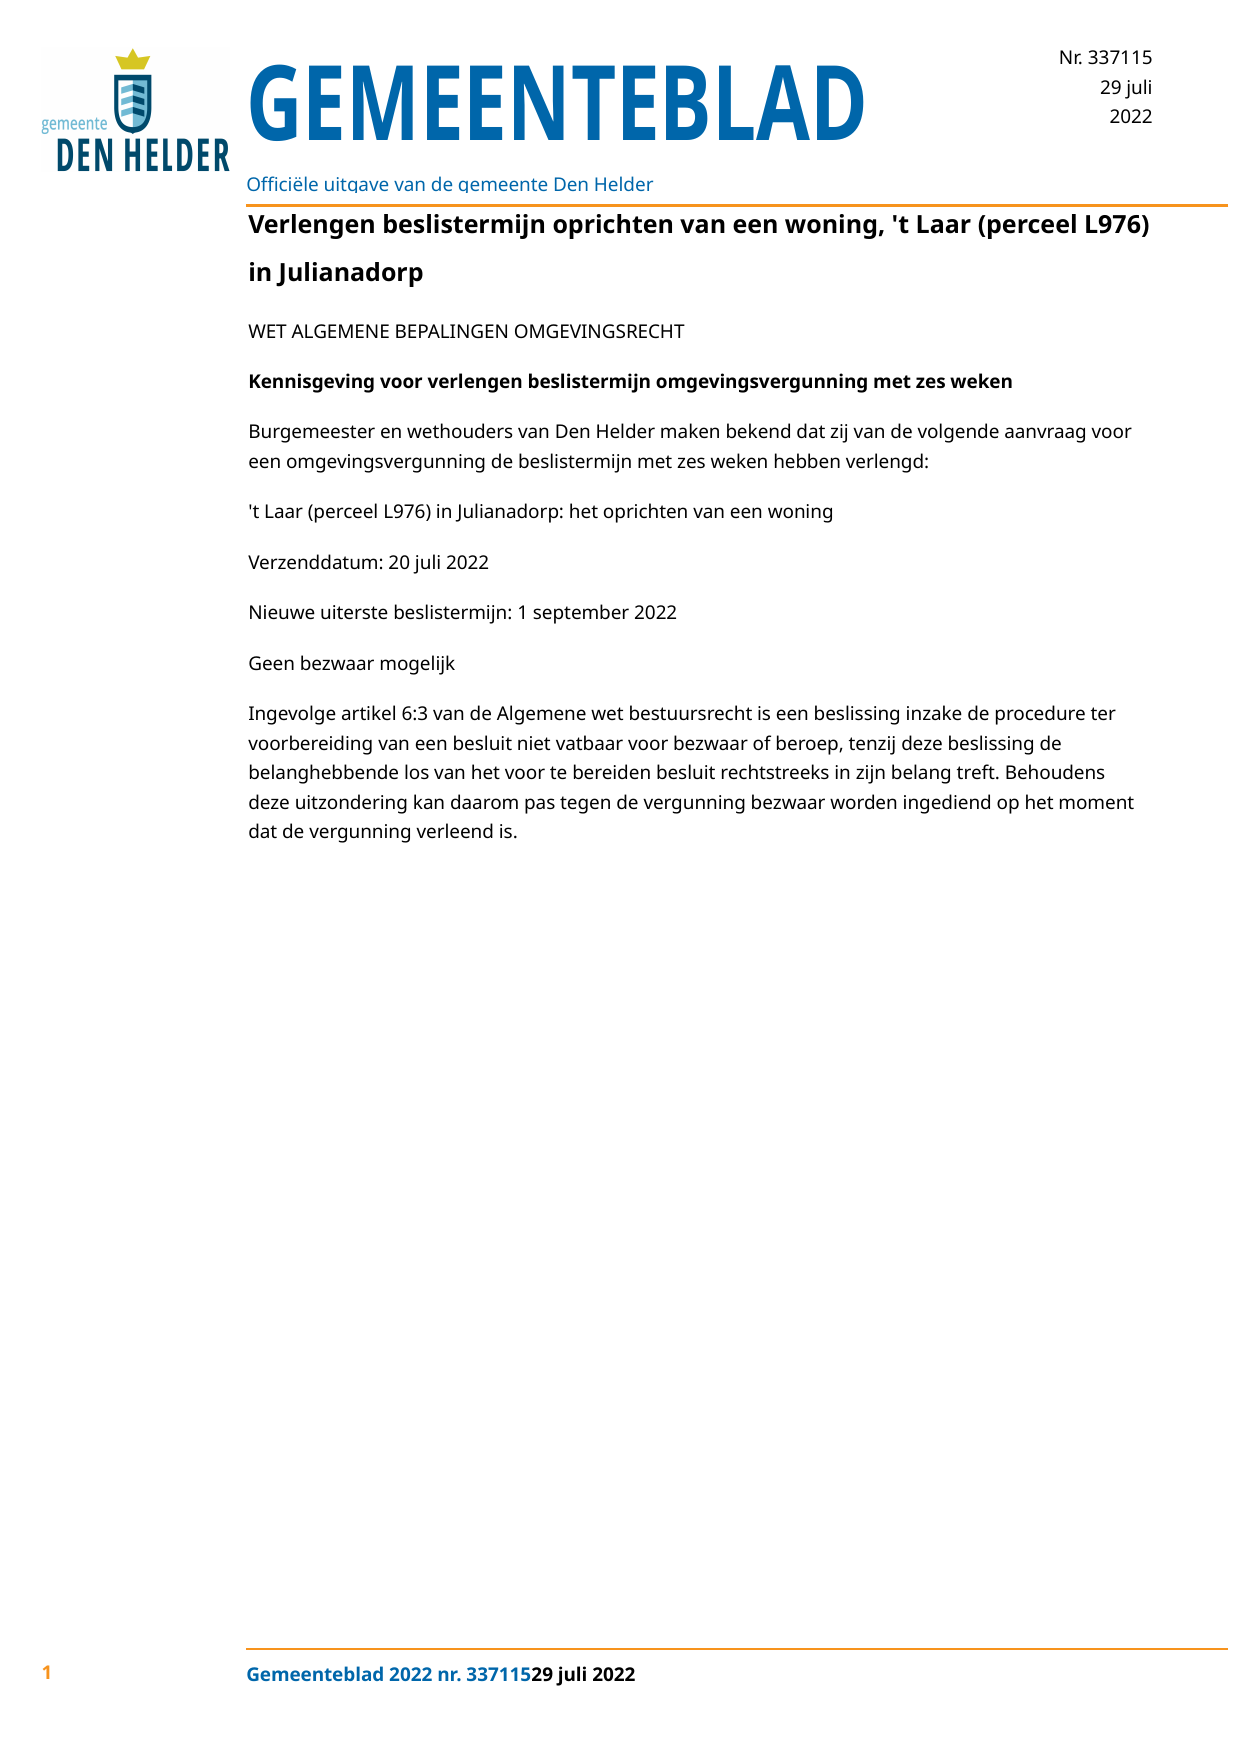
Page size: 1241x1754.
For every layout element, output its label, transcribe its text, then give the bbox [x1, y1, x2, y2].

picture [130, 157, 135, 172]
text Verlengen beslistermijn oprichten van een woning, 't Laar (perceel L976) in Julianadorp [248, 207, 1152, 288]
picture [182, 144, 187, 165]
text Nieuwe uiterste beslistermijn: 1 september 2022 [248, 599, 1152, 625]
picture [100, 154, 106, 172]
text 't Laar (perceel L976) in Julianadorp: het oprichten van een woning [248, 499, 1152, 524]
text Kennisgeving voor verlengen beslistermijn omgevingsvergunning met zes weken [248, 368, 1152, 394]
text Burgemeester en wethouders van Den Helder maken bekend dat zij van de volgende aanvraag voor een omgevingsvergunning de beslistermijn met zes weken hebben verlengd: [248, 419, 1152, 474]
text Verzenddatum: 20 juli 2022 [248, 549, 1152, 575]
picture [220, 160, 224, 172]
text Geen bezwaar mogelijk [248, 650, 1152, 676]
picture [41, 47, 231, 172]
text WET ALGEMENE BEPALINGEN OMGEVINGSRECHT [248, 318, 1152, 344]
picture [63, 144, 68, 165]
text Ingevolge artikel 6:3 van de Algemene wet bestuursrecht is een beslissing inzake de procedure ter voorbereiding van een besluit niet vatbaar voor bezwaar of beroep, tenzij deze beslissing de belanghebbende los van het voor te bereiden besluit rechtstreeks in zijn belang treft. Behoudens deze uitzondering kan daarom pas tegen de vergunning bezwaar worden ingediend op het moment dat de vergunning verleend is. [248, 700, 1152, 844]
